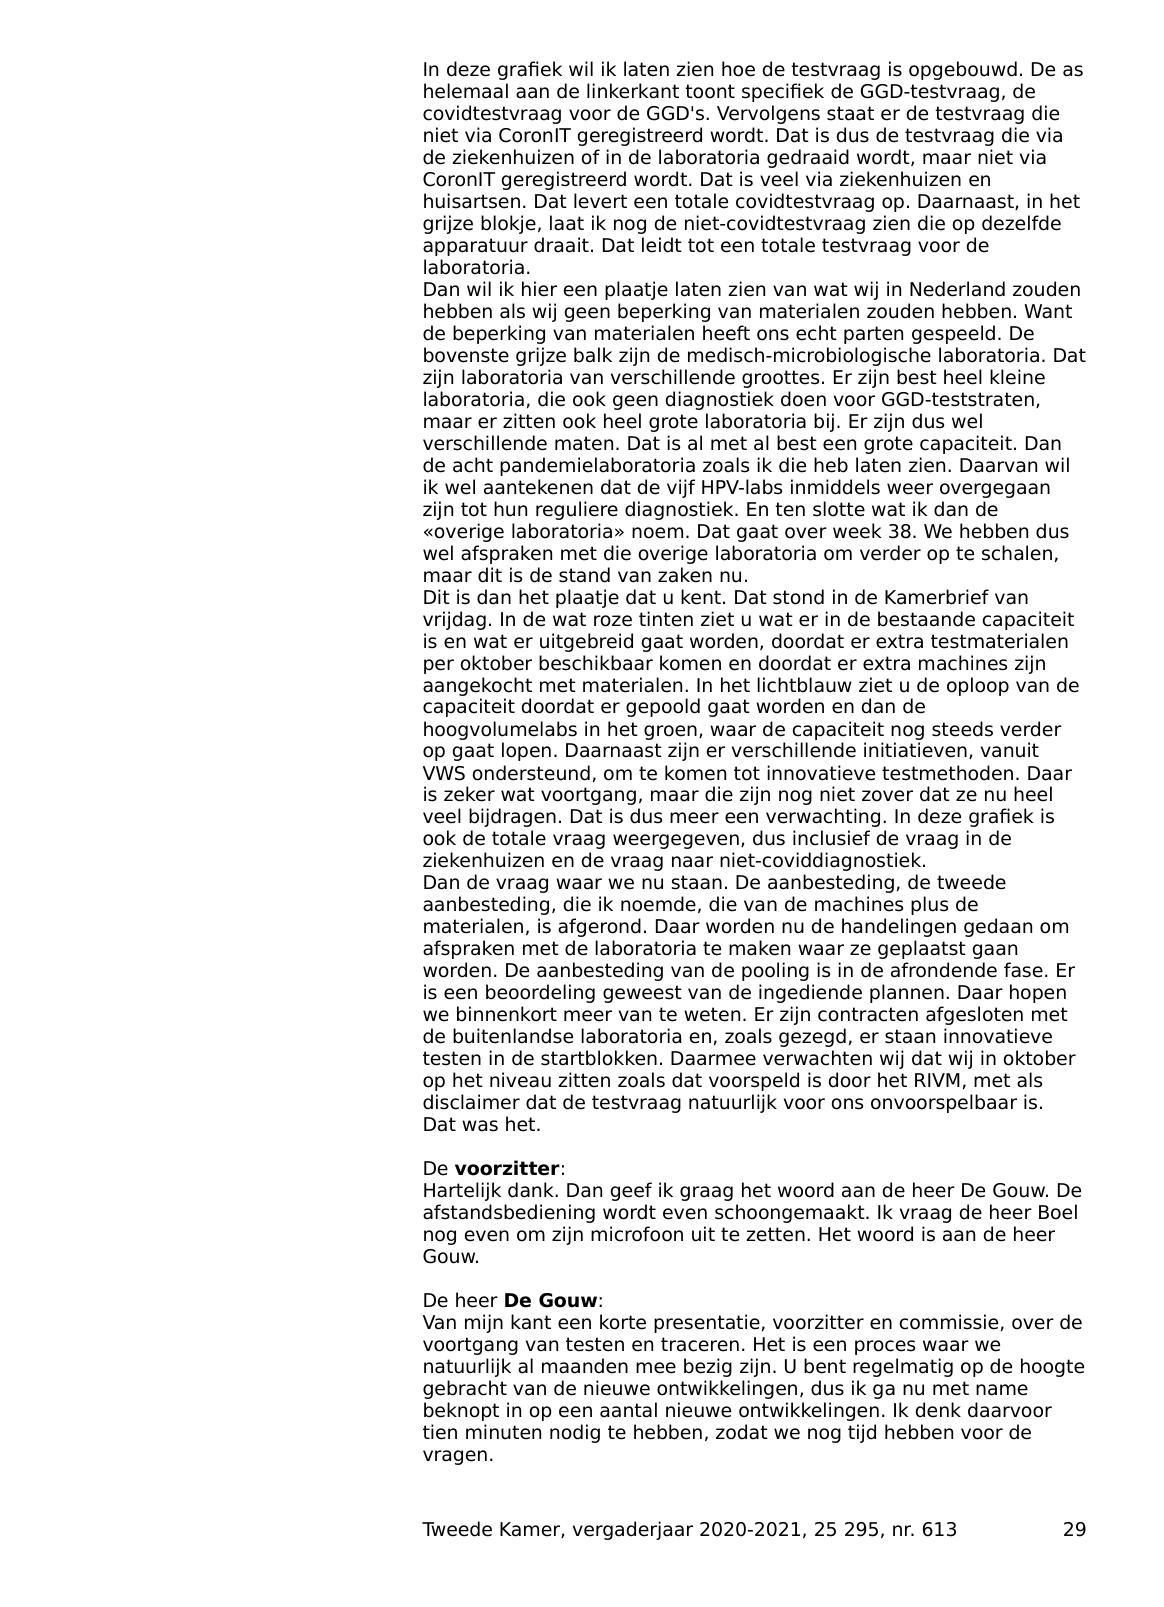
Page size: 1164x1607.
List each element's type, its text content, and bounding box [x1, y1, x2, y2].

text Dat was het. [422, 1114, 1087, 1136]
text De voorzitter: [422, 1158, 1087, 1180]
text In deze grafiek wil ik laten zien hoe de testvraag is opgebouwd. De as helemaal aan de linkerkant toont specifiek de GGD-testvraag, de covidtestvraag voor de GGD's. Vervolgens staat er de testvraag die niet via CoronIT geregistreerd wordt. Dat is dus de testvraag die via de ziekenhuizen of in de laboratoria gedraaid wordt, maar niet via CoronIT geregistreerd wordt. Dat is veel via ziekenhuizen en huisartsen. Dat levert een totale covidtestvraag op. Daarnaast, in het grijze blokje, laat ik nog de niet-covidtestvraag zien die op dezelfde apparatuur draait. Dat leidt tot een totale testvraag voor de laboratoria. [422, 59, 1087, 279]
text Hartelijk dank. Dan geef ik graag het woord aan de heer De Gouw. De afstandsbediening wordt even schoongemaakt. Ik vraag de heer Boel nog even om zijn microfoon uit te zetten. Het woord is aan de heer Gouw. [422, 1180, 1087, 1268]
text De heer De Gouw: [422, 1290, 1087, 1312]
text Dan de vraag waar we nu staan. De aanbesteding, de tweede aanbesteding, die ik noemde, die van de machines plus de materialen, is afgerond. Daar worden nu de handelingen gedaan om afspraken met de laboratoria te maken waar ze geplaatst gaan worden. De aanbesteding van de pooling is in de afrondende fase. Er is een beoordeling geweest van de ingediende plannen. Daar hopen we binnenkort meer van te weten. Er zijn contracten afgesloten met de buitenlandse laboratoria en, zoals gezegd, er staan innovatieve testen in de startblokken. Daarmee verwachten wij dat wij in oktober op het niveau zitten zoals dat voorspeld is door het RIVM, met als disclaimer dat de testvraag natuurlijk voor ons onvoorspelbaar is. [422, 872, 1087, 1114]
text Dit is dan het plaatje dat u kent. Dat stond in de Kamerbrief van vrijdag. In de wat roze tinten ziet u wat er in de bestaande capaciteit is en wat er uitgebreid gaat worden, doordat er extra testmaterialen per oktober beschikbaar komen en doordat er extra machines zijn aangekocht met materialen. In het lichtblauw ziet u de oploop van de capaciteit doordat er gepoold gaat worden en dan de hoogvolumelabs in het groen, waar de capaciteit nog steeds verder op gaat lopen. Daarnaast zijn er verschillende initiatieven, vanuit VWS ondersteund, om te komen tot innovatieve testmethoden. Daar is zeker wat voortgang, maar die zijn nog niet zover dat ze nu heel veel bijdragen. Dat is dus meer een verwachting. In deze grafiek is ook de totale vraag weergegeven, dus inclusief de vraag in de ziekenhuizen en de vraag naar niet-coviddiagnostiek. [422, 587, 1087, 872]
text Dan wil ik hier een plaatje laten zien van wat wij in Nederland zouden hebben als wij geen beperking van materialen zouden hebben. Want de beperking van materialen heeft ons echt parten gespeeld. De bovenste grijze balk zijn de medisch-microbiologische laboratoria. Dat zijn laboratoria van verschillende groottes. Er zijn best heel kleine laboratoria, die ook geen diagnostiek doen voor GGD-teststraten, maar er zitten ook heel grote laboratoria bij. Er zijn dus wel verschillende maten. Dat is al met al best een grote capaciteit. Dan de acht pandemielaboratoria zoals ik die heb laten zien. Daarvan wil ik wel aantekenen dat de vijf HPV-labs inmiddels weer overgegaan zijn tot hun reguliere diagnostiek. En ten slotte wat ik dan de «overige laboratoria» noem. Dat gaat over week 38. We hebben dus wel afspraken met die overige laboratoria om verder op te schalen, maar dit is de stand van zaken nu. [422, 279, 1087, 587]
text Van mijn kant een korte presentatie, voorzitter en commissie, over de voortgang van testen en traceren. Het is een proces waar we natuurlijk al maanden mee bezig zijn. U bent regelmatig op de hoogte gebracht van de nieuwe ontwikkelingen, dus ik ga nu met name beknopt in op een aantal nieuwe ontwikkelingen. Ik denk daarvoor tien minuten nodig te hebben, zodat we nog tijd hebben voor de vragen. [422, 1312, 1087, 1466]
